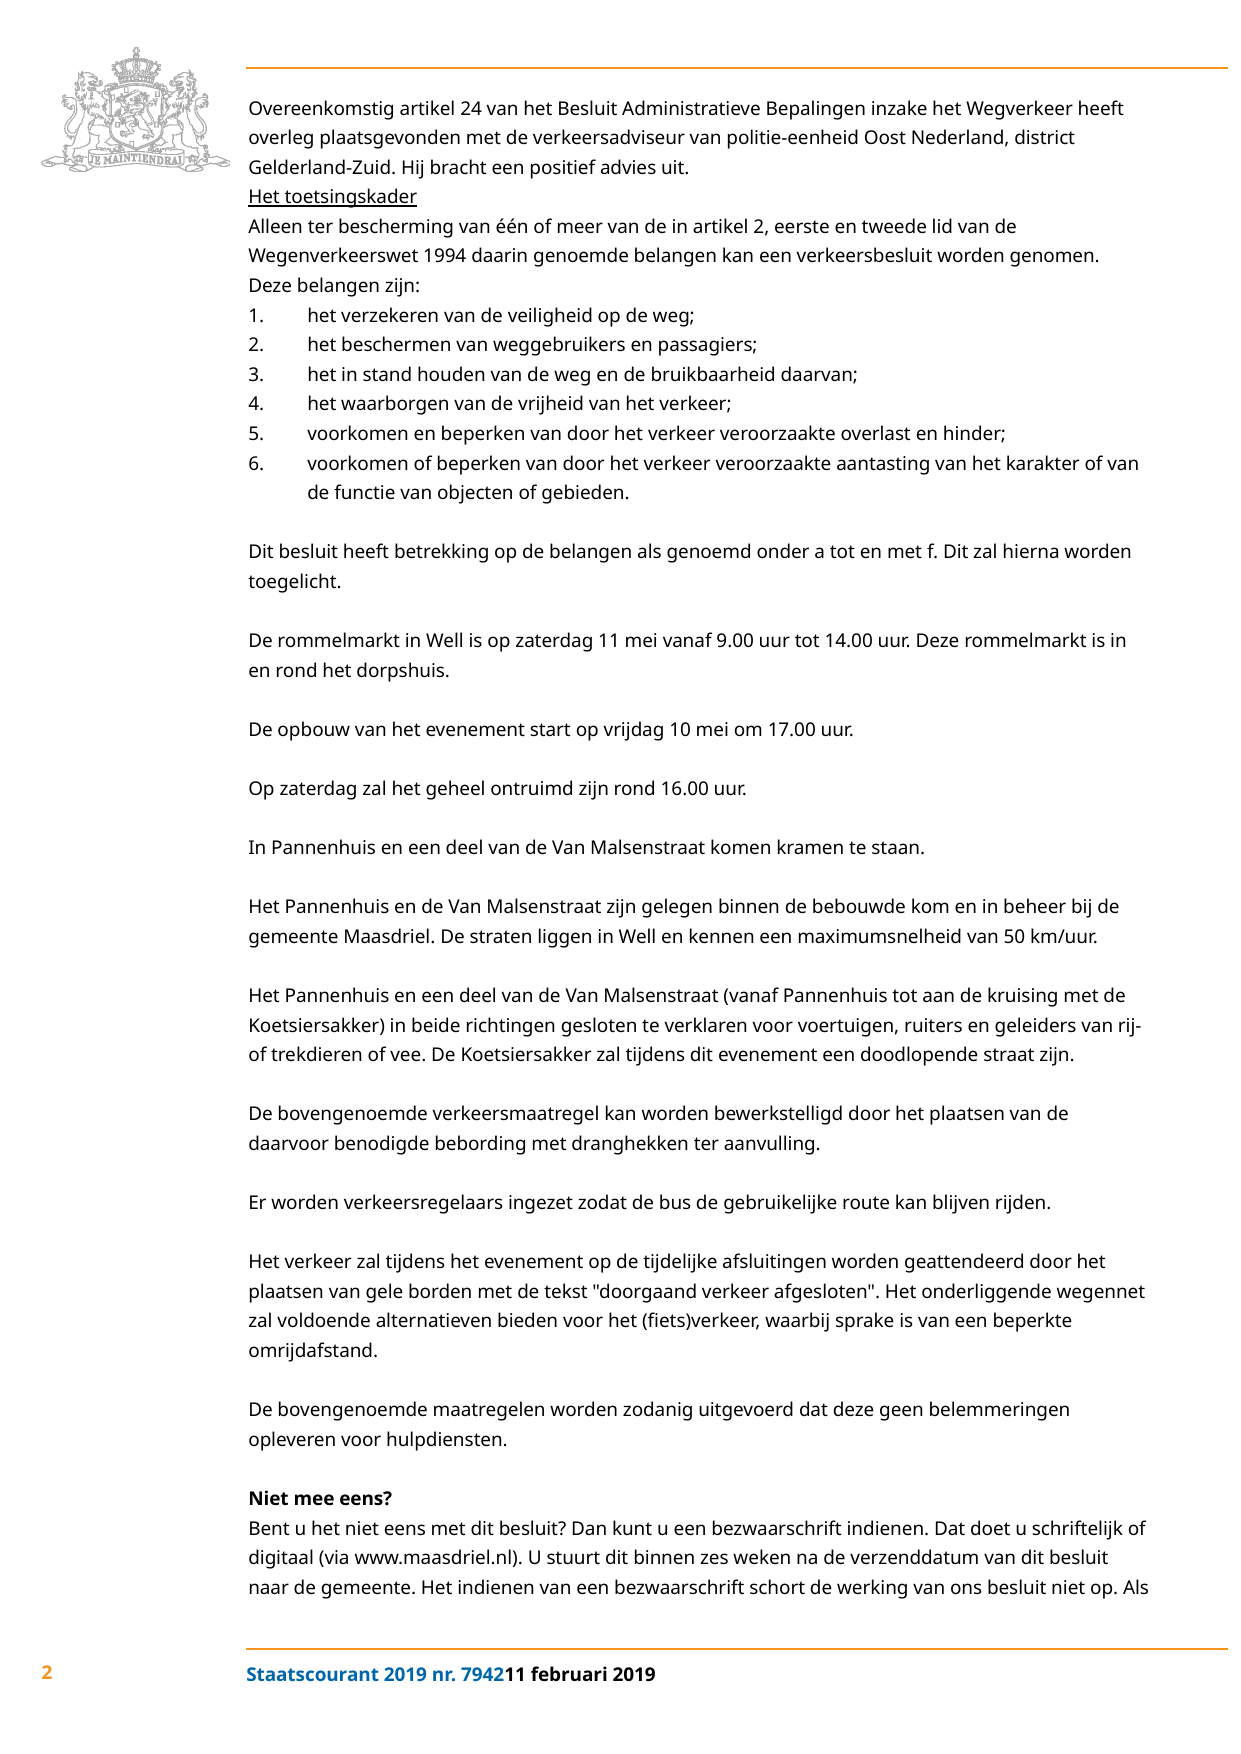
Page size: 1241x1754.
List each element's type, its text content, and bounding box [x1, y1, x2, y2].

text Alleen ter bescherming van één of meer van de in artikel 2, eerste en tweede lid van de Wegenverkeerswet 1994 daarin genoemde belangen kan een verkeersbesluit worden genomen. [248, 213, 1152, 268]
text De bovengenoemde maatregelen worden zodanig uitgevoerd dat deze geen belemmeringen opleveren voor hulpdiensten. [248, 1396, 1152, 1452]
text De rommelmarkt in Well is op zaterdag 11 mei vanaf 9.00 uur tot 14.00 uur. Deze rommelmarkt is in en rond het dorpshuis. [248, 627, 1152, 683]
text Het Pannenhuis en een deel van de Van Malsenstraat (vanaf Pannenhuis tot aan de kruising met de Koetsiersakker) in beide richtingen gesloten te verklaren voor voertuigen, ruiters en geleiders van rij- of trekdieren of vee. De Koetsiersakker zal tijdens dit evenement een doodlopende straat zijn. [248, 982, 1152, 1067]
text In Pannenhuis en een deel van de Van Malsenstraat komen kramen te staan. [248, 834, 1152, 860]
text De bovengenoemde verkeersmaatregel kan worden bewerkstelligd door het plaatsen van de daarvoor benodigde bebording met dranghekken ter aanvulling. [248, 1101, 1152, 1156]
text Bent u het niet eens met dit besluit? Dan kunt u een bezwaarschrift indienen. Dat doet u schriftelijk of digitaal (via www.maasdriel.nl). U stuurt dit binnen zes weken na de verzenddatum van dit besluit naar de gemeente. Het indienen van een bezwaarschrift schort de werking van ons besluit niet op. Als [248, 1515, 1152, 1600]
text Het verkeer zal tijdens het evenement op de tijdelijke afsluitingen worden geattendeerd door het plaatsen van gele borden met de tekst "doorgaand verkeer afgesloten". Het onderliggende wegennet zal voldoende alternatieven bieden voor het (fiets)verkeer, waarbij sprake is van een beperkte omrijdafstand. [248, 1248, 1152, 1363]
text Niet mee eens? [248, 1485, 1152, 1511]
picture [41, 47, 231, 172]
text Dit besluit heeft betrekking op de belangen als genoemd onder a tot en met f. Dit zal hierna worden toegelicht. [248, 538, 1152, 594]
text Deze belangen zijn: [248, 272, 1152, 298]
list het waarborgen van de vrijheid van het verkeer; [248, 391, 1152, 416]
text Op zaterdag zal het geheel ontruimd zijn rond 16.00 uur. [248, 775, 1152, 801]
text De opbouw van het evenement start op vrijdag 10 mei om 17.00 uur. [248, 716, 1152, 742]
text Het Pannenhuis en de Van Malsenstraat zijn gelegen binnen de bebouwde kom en in beheer bij de gemeente Maasdriel. De straten liggen in Well en kennen een maximumsnelheid van 50 km/uur. [248, 893, 1152, 949]
list het verzekeren van de veiligheid op de weg; [248, 302, 1152, 328]
list het in stand houden van de weg en de bruikbaarheid daarvan; [248, 361, 1152, 387]
text Overeenkomstig artikel 24 van het Besluit Administratieve Bepalingen inzake het Wegverkeer heeft overleg plaatsgevonden met de verkeersadviseur van politie-eenheid Oost Nederland, district Gelderland-Zuid. Hij bracht een positief advies uit. [248, 95, 1152, 180]
list voorkomen en beperken van door het verkeer veroorzaakte overlast en hinder; [248, 420, 1152, 446]
text Het toetsingskader [248, 183, 1152, 209]
list voorkomen of beperken van door het verkeer veroorzaakte aantasting van het karakter of van de functie van objecten of gebieden. [248, 450, 1152, 505]
list het beschermen van weggebruikers en passagiers; [248, 331, 1152, 357]
text Er worden verkeersregelaars ingezet zodat de bus de gebruikelijke route kan blijven rijden. [248, 1189, 1152, 1215]
